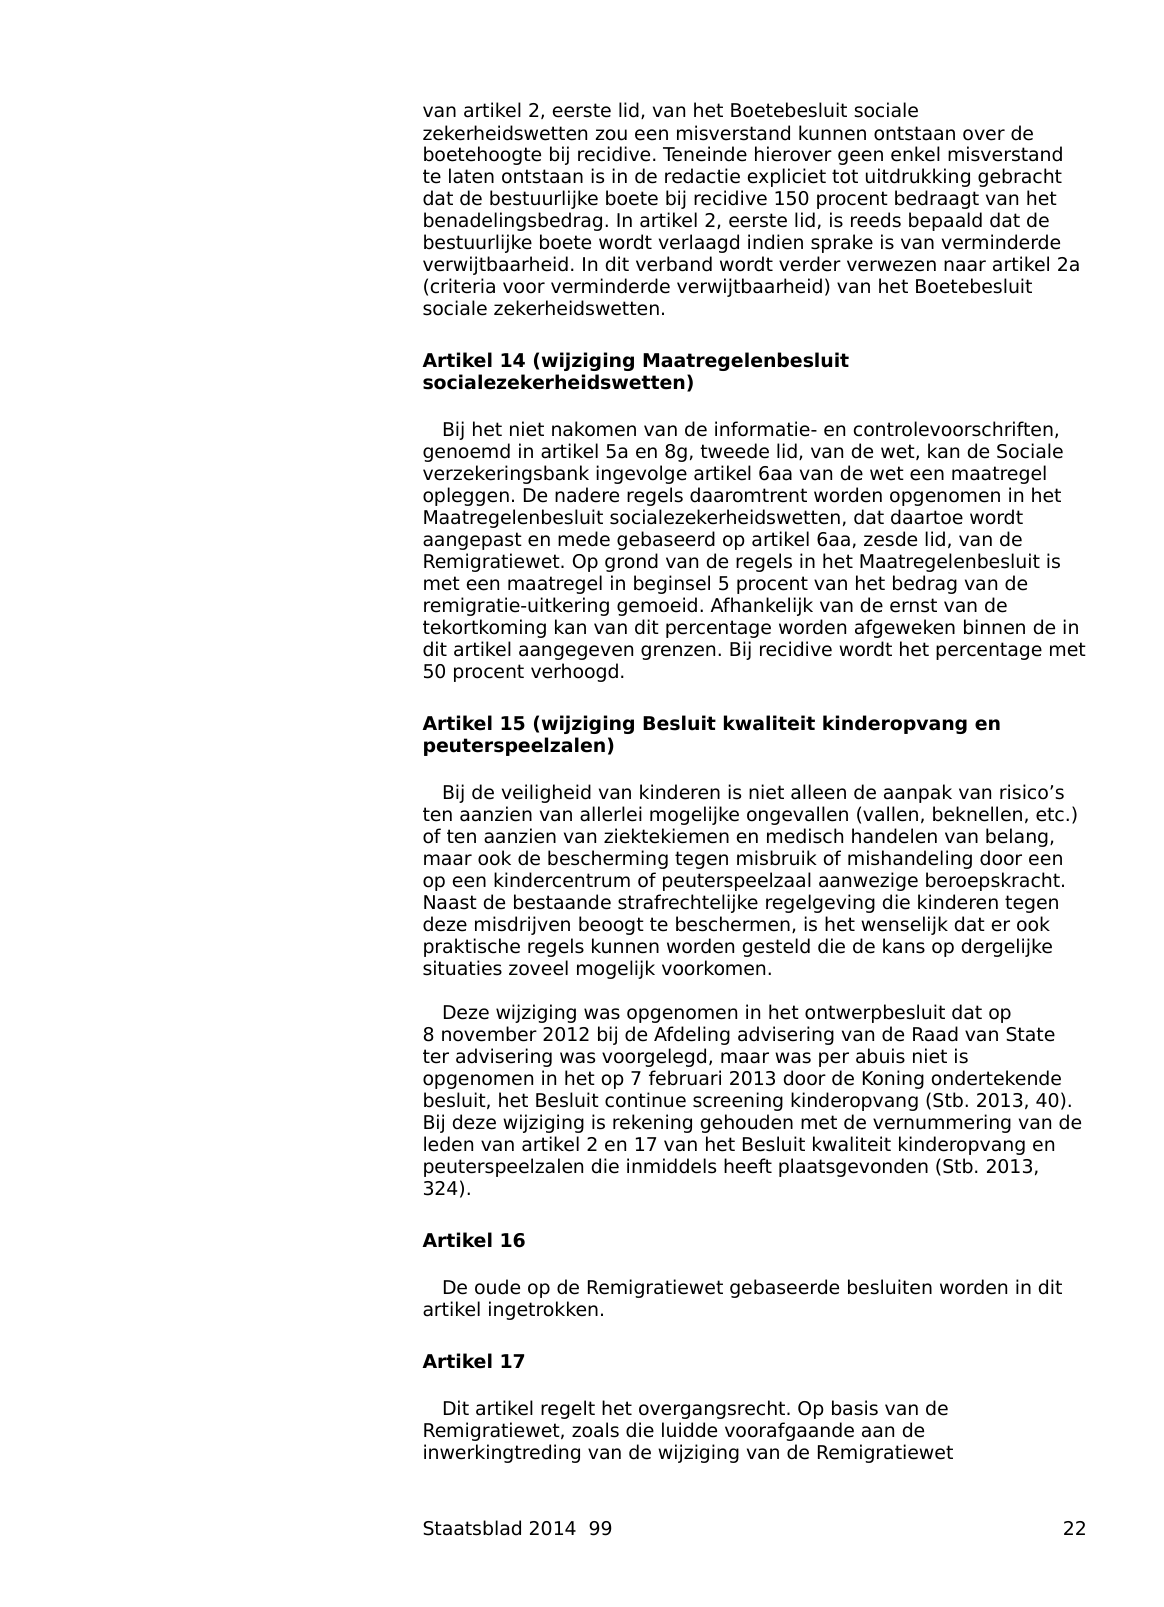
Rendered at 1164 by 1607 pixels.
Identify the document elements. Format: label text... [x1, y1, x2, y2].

text Deze wijziging was opgenomen in het ontwerpbesluit dat op 8 november 2012 bij de Afdeling advisering van de Raad van State ter advisering was voorgelegd, maar was per abuis niet is opgenomen in het op 7 februari 2013 door de Koning ondertekende besluit, het Besluit continue screening kinderopvang (Stb. 2013, 40). Bij deze wijziging is rekening gehouden met de vernummering van de leden van artikel 2 en 17 van het Besluit kwaliteit kinderopvang en peuterspeelzalen die inmiddels heeft plaatsgevonden (Stb. 2013, 324). [422, 1002, 1087, 1200]
subtitle Artikel 17 [422, 1351, 1087, 1373]
subtitle Artikel 16 [422, 1230, 1087, 1252]
text Dit artikel regelt het overgangsrecht. Op basis van de Remigratiewet, zoals die luidde voorafgaande aan de inwerkingtreding van de wijziging van de Remigratiewet [422, 1398, 1087, 1463]
text Bij het niet nakomen van de informatie- en controlevoorschriften, genoemd in artikel 5a en 8g, tweede lid, van de wet, kan de Sociale verzekeringsbank ingevolge artikel 6aa van de wet een maatregel opleggen. De nadere regels daaromtrent worden opgenomen in het Maatregelenbesluit socialezekerheidswetten, dat daartoe wordt aangepast en mede gebaseerd op artikel 6aa, zesde lid, van de Remigratiewet. Op grond van de regels in het Maatregelenbesluit is met een maatregel in beginsel 5 procent van het bedrag van de remigratie-uitkering gemoeid. Afhankelijk van de ernst van de tekortkoming kan van dit percentage worden afgeweken binnen de in dit artikel aangegeven grenzen. Bij recidive wordt het percentage met 50 procent verhoogd. [422, 419, 1087, 683]
text De oude op de Remigratiewet gebaseerde besluiten worden in dit artikel ingetrokken. [422, 1277, 1087, 1321]
subtitle Artikel 15 (wijziging Besluit kwaliteit kinderopvang en peuterspeelzalen) [422, 713, 1087, 757]
subtitle Artikel 14 (wijziging Maatregelenbesluit socialezekerheidswetten) [422, 350, 1087, 394]
text van artikel 2, eerste lid, van het Boetebesluit sociale zekerheidswetten zou een misverstand kunnen ontstaan over de boetehoogte bij recidive. Teneinde hierover geen enkel misverstand te laten ontstaan is in de redactie expliciet tot uitdrukking gebracht dat de bestuurlijke boete bij recidive 150 procent bedraagt van het benadelingsbedrag. In artikel 2, eerste lid, is reeds bepaald dat de bestuurlijke boete wordt verlaagd indien sprake is van verminderde verwijtbaarheid. In dit verband wordt verder verwezen naar artikel 2a (criteria voor verminderde verwijtbaarheid) van het Boetebesluit sociale zekerheidswetten. [422, 100, 1087, 320]
text Bij de veiligheid van kinderen is niet alleen de aanpak van risico’s ten aanzien van allerlei mogelijke ongevallen (vallen, beknellen, etc.) of ten aanzien van ziektekiemen en medisch handelen van belang, maar ook de bescherming tegen misbruik of mishandeling door een op een kindercentrum of peuterspeelzaal aanwezige beroepskracht. Naast de bestaande strafrechtelijke regelgeving die kinderen tegen deze misdrijven beoogt te beschermen, is het wenselijk dat er ook praktische regels kunnen worden gesteld die de kans op dergelijke situaties zoveel mogelijk voorkomen. [422, 782, 1087, 980]
